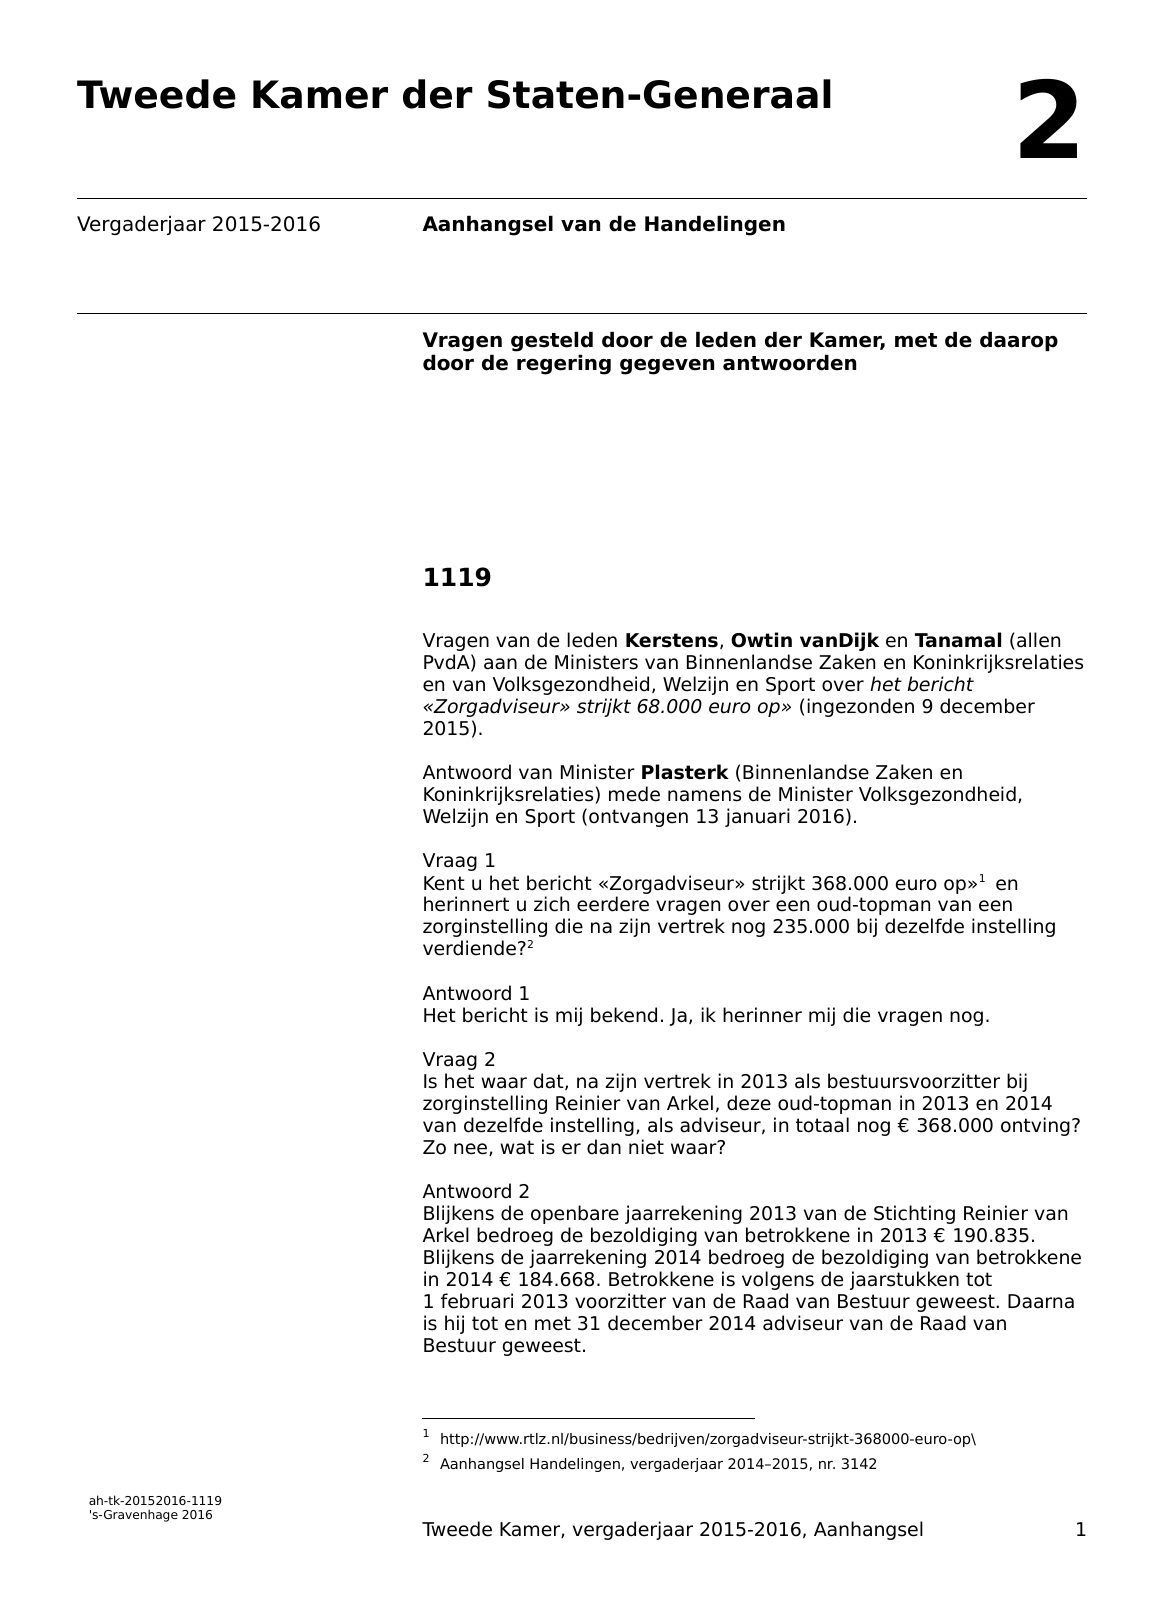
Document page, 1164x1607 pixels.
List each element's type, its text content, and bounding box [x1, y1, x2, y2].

text Antwoord 1 [422, 982, 1087, 1004]
text ah-tk-20152016-1119 [88, 1494, 323, 1508]
text http://www.rtlz.nl/business/bedrijven/zorgadviseur-strijkt-368000-euro-op\ [422, 1427, 1087, 1449]
text 1119 [422, 563, 1087, 592]
table_header 2 [886, 59, 1087, 198]
table_header Tweede Kamer der Staten-Generaal [77, 59, 886, 198]
table_cell Vragen gesteld door de leden der Kamer, met de daarop door de regering gegeven antwoorden [422, 314, 1087, 375]
table_cell Vergaderjaar 2015-2016 [77, 199, 422, 313]
text Antwoord van Minister Plasterk (Binnenlandse Zaken en Koninkrijksrelaties) mede namens de Minister Volksgezondheid, Welzijn en Sport (ontvangen 13 januari 2016). [422, 762, 1087, 828]
text Vragen van de leden Kerstens, Owtin vanDijk en Tanamal (allen PvdA) aan de Ministers van Binnenlandse Zaken en Koninkrijksrelaties en van Volksgezondheid, Welzijn en Sport over het bericht «Zorgadviseur» strijkt 68.000 euro op» (ingezonden 9 december 2015). [422, 630, 1087, 740]
text 's-Gravenhage 2016 [88, 1508, 323, 1522]
text Vraag 2 [422, 1049, 1087, 1071]
text Kent u het bericht «Zorgadviseur» strijkt 368.000 euro op» en herinnert u zich eerdere vragen over een oud-topman van een zorginstelling die na zijn vertrek nog 235.000 bij dezelfde instelling verdiende? [422, 872, 1087, 960]
text Vraag 1 [422, 850, 1087, 872]
text Het bericht is mij bekend. Ja, ik herinner mij die vragen nog. [422, 1004, 1087, 1026]
table_cell Aanhangsel van de Handelingen [422, 199, 1087, 313]
text Blijkens de openbare jaarrekening 2013 van de Stichting Reinier van Arkel bedroeg de bezoldiging van betrokkene in 2013 € 190.835. Blijkens de jaarrekening 2014 bedroeg de bezoldiging van betrokkene in 2014 € 184.668. Betrokkene is volgens de jaarstukken tot 1 februari 2013 voorzitter van de Raad van Bestuur geweest. Daarna is hij tot en met 31 december 2014 adviseur van de Raad van Bestuur geweest. [422, 1203, 1087, 1357]
text Antwoord 2 [422, 1181, 1087, 1203]
text Is het waar dat, na zijn vertrek in 2013 als bestuursvoorzitter bij zorginstelling Reinier van Arkel, deze oud-topman in 2013 en 2014 van dezelfde instelling, als adviseur, in totaal nog € 368.000 ontving? Zo nee, wat is er dan niet waar? [422, 1071, 1087, 1158]
table_cell [77, 314, 422, 375]
text Aanhangsel Handelingen, vergaderjaar 2014–2015, nr. 3142 [422, 1452, 1087, 1474]
